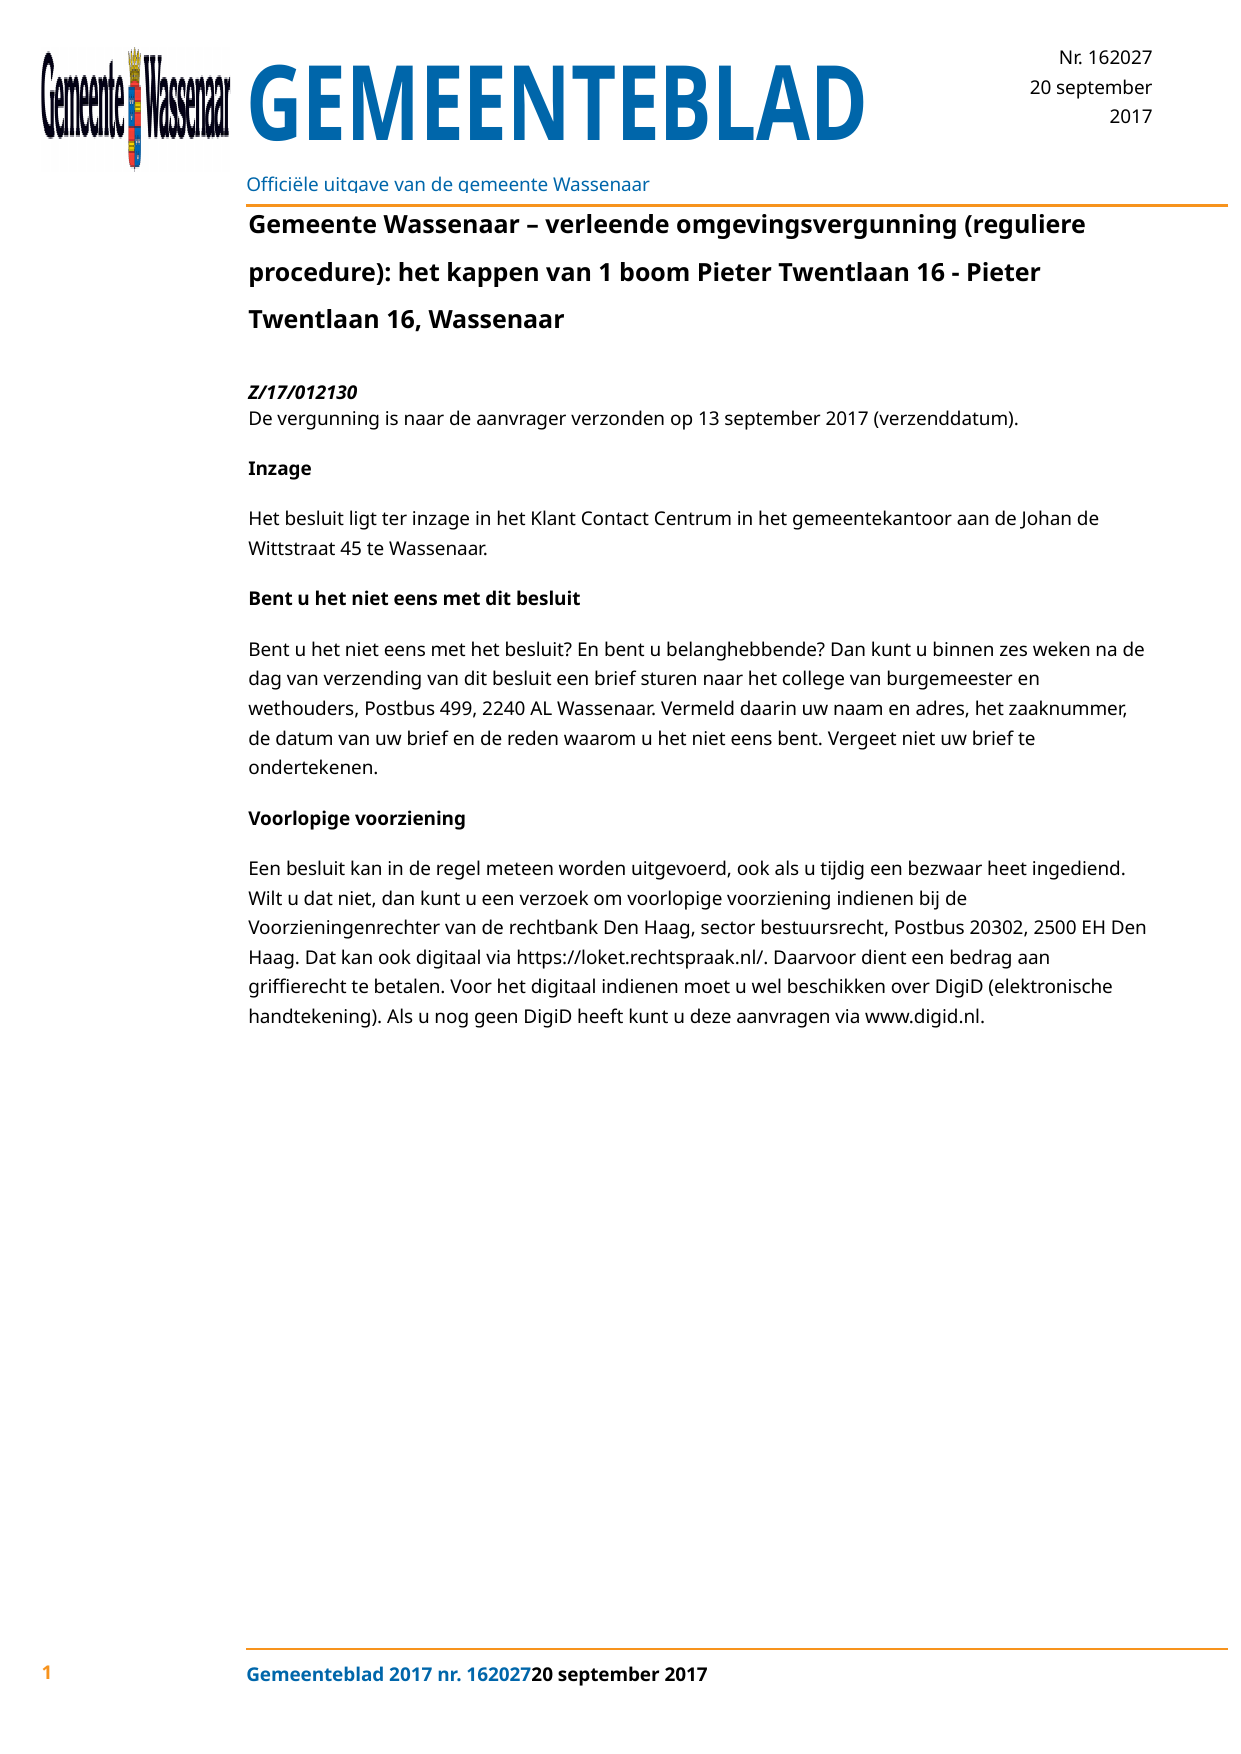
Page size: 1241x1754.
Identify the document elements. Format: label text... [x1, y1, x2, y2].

text Bent u het niet eens met het besluit? En bent u belanghebbende? Dan kunt u binnen zes weken na de dag van verzending van dit besluit een brief sturen naar het college van burgemeester en wethouders, Postbus 499, 2240 AL Wassenaar. Vermeld daarin uw naam en adres, het zaaknummer, de datum van uw brief en de reden waarom u het niet eens bent. Vergeet niet uw brief te ondertekenen. [248, 636, 1152, 780]
picture [41, 47, 231, 172]
text De vergunning is naar de aanvrager verzonden op 13 september 2017 (verzenddatum). [248, 405, 1152, 431]
text Z/17/012130 [248, 379, 1152, 405]
text Inzage [248, 455, 1152, 481]
text Gemeente Wassenaar – verleende omgevingsvergunning (reguliere procedure): het kappen van 1 boom Pieter Twentlaan 16 - Pieter Twentlaan 16, Wassenaar [248, 207, 1152, 336]
text Een besluit kan in de regel meteen worden uitgevoerd, ook als u tijdig een bezwaar heet ingediend. Wilt u dat niet, dan kunt u een verzoek om voorlopige voorziening indienen bij de Voorzieningenrechter van de rechtbank Den Haag, sector bestuursrecht, Postbus 20302, 2500 EH Den Haag. Dat kan ook digitaal via https://loket.rechtspraak.nl/. Daarvoor dient een bedrag aan griffierecht te betalen. Voor het digitaal indienen moet u wel beschikken over DigiD (elektronische handtekening). Als u nog geen DigiD heeft kunt u deze aanvragen via www.digid.nl. [248, 855, 1152, 1029]
text Voorlopige voorziening [248, 805, 1152, 831]
text Bent u het niet eens met dit besluit [248, 586, 1152, 611]
text Het besluit ligt ter inzage in het Klant Contact Centrum in het gemeentekantoor aan de Johan de Wittstraat 45 te Wassenaar. [248, 506, 1152, 561]
